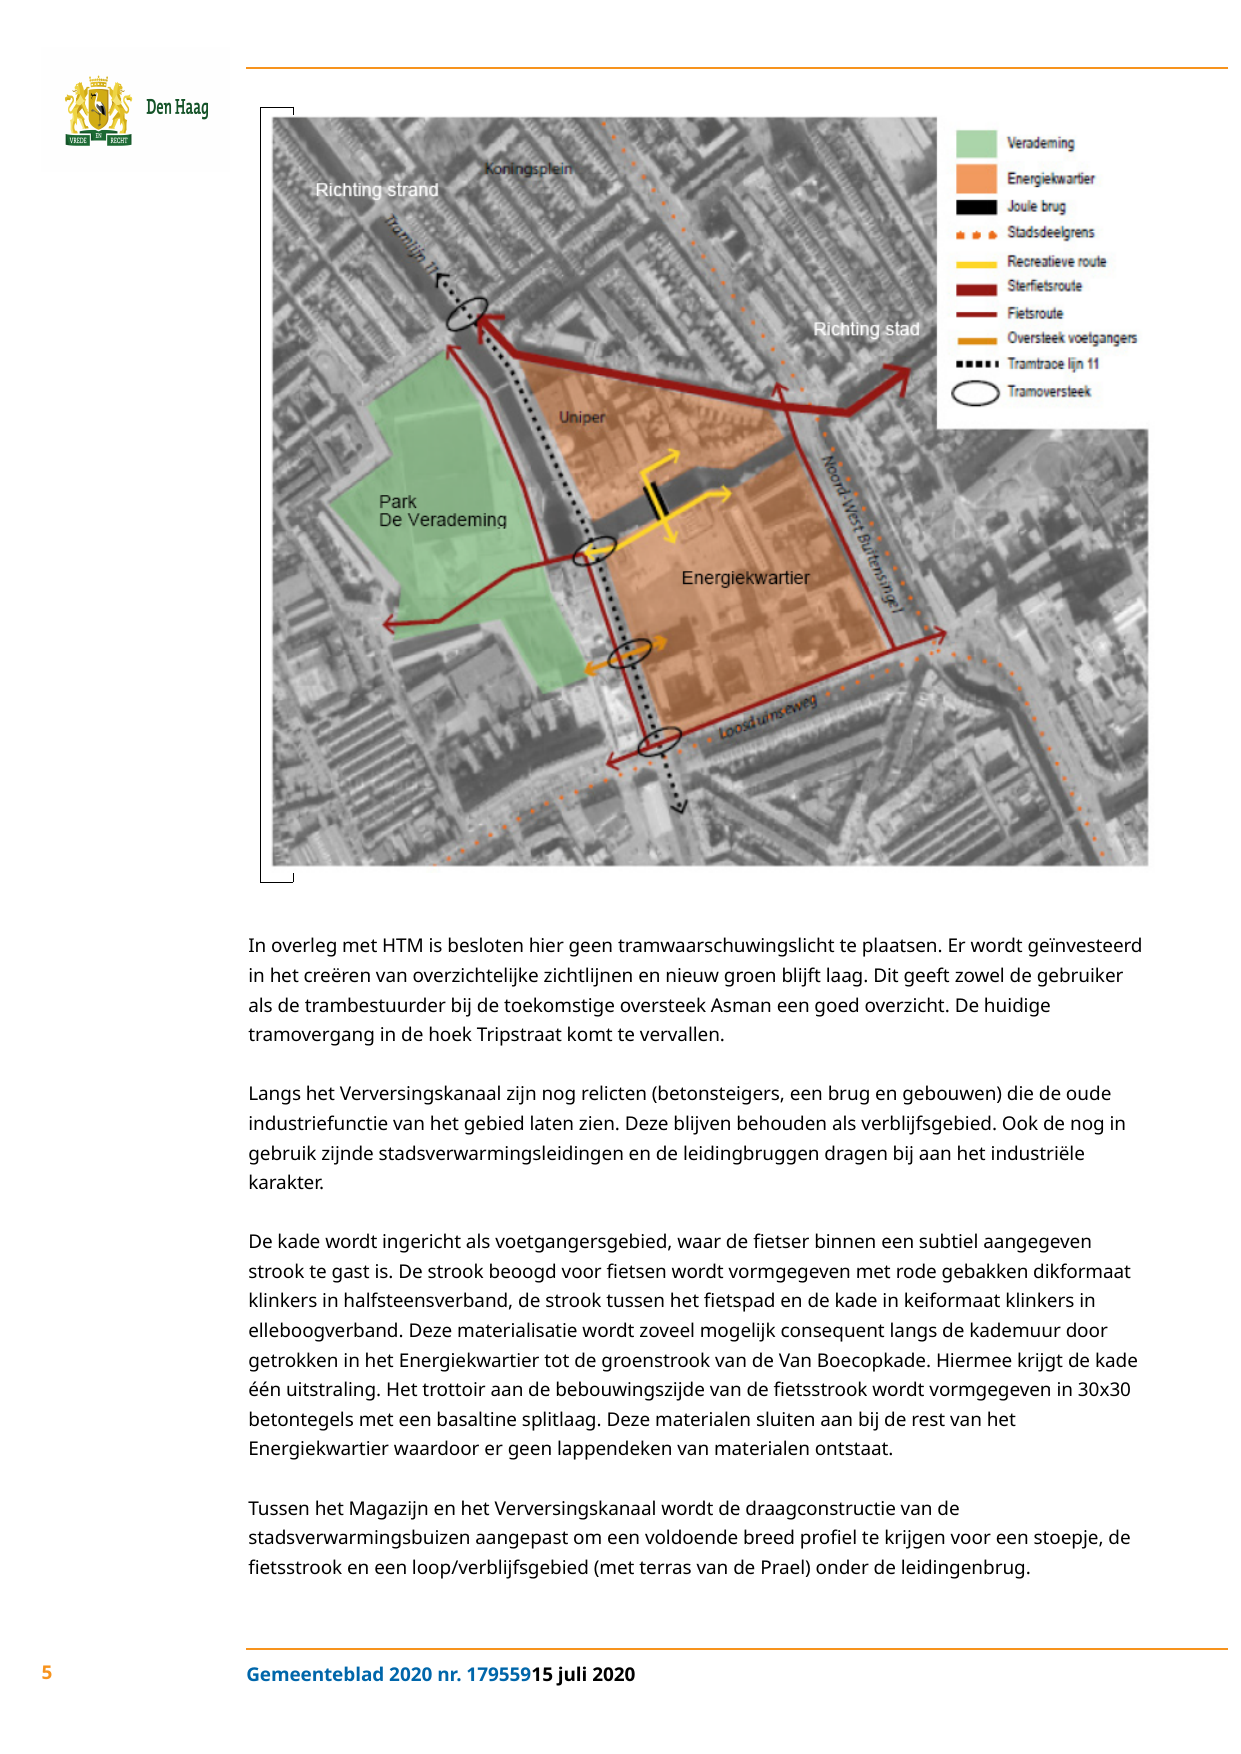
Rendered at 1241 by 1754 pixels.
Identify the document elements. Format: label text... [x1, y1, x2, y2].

text In overleg met HTM is besloten hier geen tramwaarschuwingslicht te plaatsen. Er wordt geïnvesteerd in het creëren van overzichtelijke zichtlijnen en nieuw groen blijft laag. Dit geeft zowel de gebruiker als de trambestuurder bij de toekomstige oversteek Asman een goed overzicht. De huidige tramovergang in de hoek Tripstraat komt te vervallen. [248, 933, 1152, 1047]
text De kade wordt ingericht als voetgangersgebied, waar de fietser binnen een subtiel aangegeven strook te gast is. De strook beoogd voor fietsen wordt vormgegeven met rode gebakken dikformaat klinkers in halfsteensverband, de strook tussen het fietspad en de kade in keiformaat klinkers in elleboogverband. Deze materialisatie wordt zoveel mogelijk consequent langs de kademuur door getrokken in het Energiekwartier tot de groenstrook van de Van Boecopkade. Hiermee krijgt de kade één uitstraling. Het trottoir aan de bebouwingszijde van de fietsstrook wordt vormgegeven in 30x30 betontegels met een basaltine splitlaag. Deze materialen sluiten aan bij de rest van het Energiekwartier waardoor er geen lappendeken van materialen ontstaat. [248, 1228, 1152, 1461]
text Tussen het Magazijn en het Verversingskanaal wordt de draagconstructie van de stadsverwarmingsbuizen aangepast om een voldoende breed profiel te krijgen voor een stoepje, de fietsstrook en een loop/verblijfsgebied (met terras van de Prael) onder de leidingenbrug. [248, 1495, 1152, 1579]
picture [41, 47, 231, 172]
picture [268, 115, 1155, 873]
text Langs het Verversingskanaal zijn nog relicten (betonsteigers, een brug en gebouwen) die de oude industriefunctie van het gebied laten zien. Deze blijven behouden als verblijfsgebied. Ook de nog in gebruik zijnde stadsverwarmingsleidingen en de leidingbruggen dragen bij aan het industriële karakter. [248, 1081, 1152, 1195]
